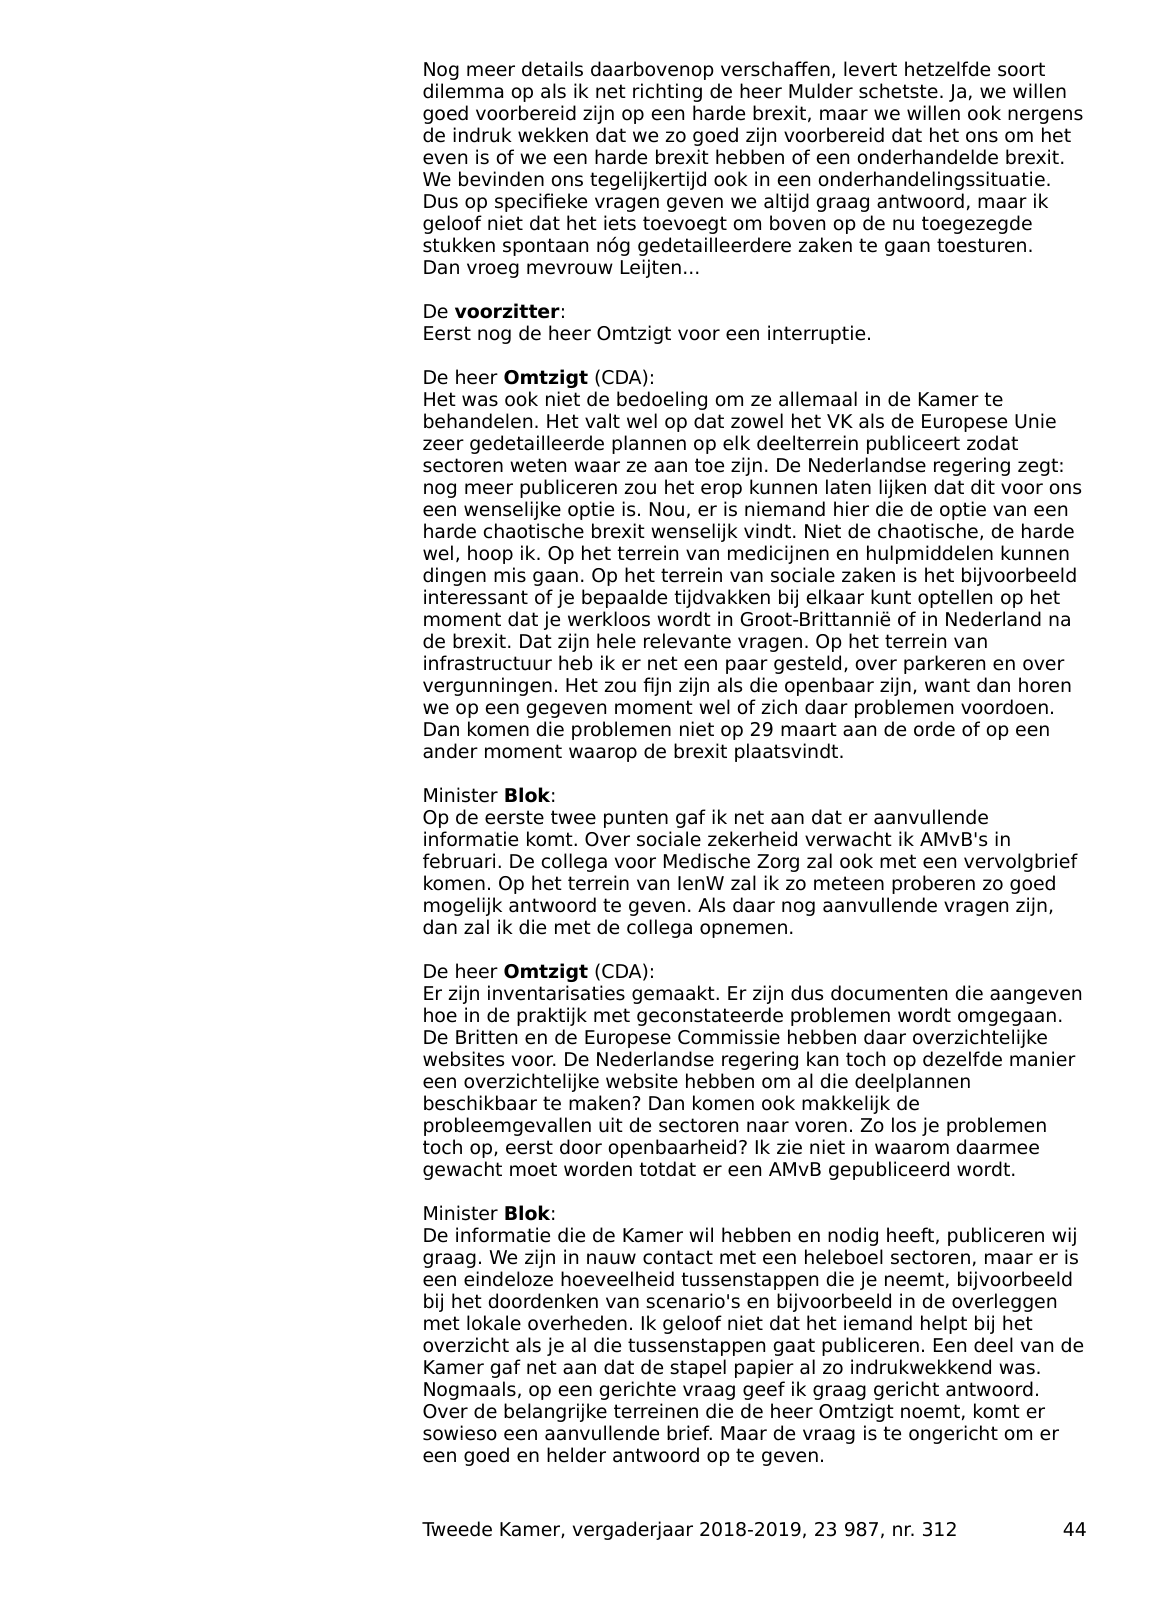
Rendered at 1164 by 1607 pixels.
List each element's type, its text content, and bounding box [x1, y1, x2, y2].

text Het was ook niet de bedoeling om ze allemaal in de Kamer te behandelen. Het valt wel op dat zowel het VK als de Europese Unie zeer gedetailleerde plannen op elk deelterrein publiceert zodat sectoren weten waar ze aan toe zijn. De Nederlandse regering zegt: nog meer publiceren zou het erop kunnen laten lijken dat dit voor ons een wenselijke optie is. Nou, er is niemand hier die de optie van een harde chaotische brexit wenselijk vindt. Niet de chaotische, de harde wel, hoop ik. Op het terrein van medicijnen en hulpmiddelen kunnen dingen mis gaan. Op het terrein van sociale zaken is het bijvoorbeeld interessant of je bepaalde tijdvakken bij elkaar kunt optellen op het moment dat je werkloos wordt in Groot-Brittannië of in Nederland na de brexit. Dat zijn hele relevante vragen. Op het terrein van infrastructuur heb ik er net een paar gesteld, over parkeren en over vergunningen. Het zou fijn zijn als die openbaar zijn, want dan horen we op een gegeven moment wel of zich daar problemen voordoen. Dan komen die problemen niet op 29 maart aan de orde of op een ander moment waarop de brexit plaatsvindt. [422, 389, 1087, 763]
text De voorzitter: [422, 301, 1087, 323]
text De heer Omtzigt (CDA): [422, 367, 1087, 389]
text Minister Blok: [422, 1203, 1087, 1225]
text Op de eerste twee punten gaf ik net aan dat er aanvullende informatie komt. Over sociale zekerheid verwacht ik AMvB's in februari. De collega voor Medische Zorg zal ook met een vervolgbrief komen. Op het terrein van IenW zal ik zo meteen proberen zo goed mogelijk antwoord te geven. Als daar nog aanvullende vragen zijn, dan zal ik die met de collega opnemen. [422, 807, 1087, 939]
text Minister Blok: [422, 785, 1087, 807]
text Er zijn inventarisaties gemaakt. Er zijn dus documenten die aangeven hoe in de praktijk met geconstateerde problemen wordt omgegaan. De Britten en de Europese Commissie hebben daar overzichtelijke websites voor. De Nederlandse regering kan toch op dezelfde manier een overzichtelijke website hebben om al die deelplannen beschikbaar te maken? Dan komen ook makkelijk de probleemgevallen uit de sectoren naar voren. Zo los je problemen toch op, eerst door openbaarheid? Ik zie niet in waarom daarmee gewacht moet worden totdat er een AMvB gepubliceerd wordt. [422, 983, 1087, 1181]
text Dan vroeg mevrouw Leijten... [422, 257, 1087, 279]
text Nog meer details daarbovenop verschaffen, levert hetzelfde soort dilemma op als ik net richting de heer Mulder schetste. Ja, we willen goed voorbereid zijn op een harde brexit, maar we willen ook nergens de indruk wekken dat we zo goed zijn voorbereid dat het ons om het even is of we een harde brexit hebben of een onderhandelde brexit. We bevinden ons tegelijkertijd ook in een onderhandelingssituatie. Dus op specifieke vragen geven we altijd graag antwoord, maar ik geloof niet dat het iets toevoegt om boven op de nu toegezegde stukken spontaan nóg gedetailleerdere zaken te gaan toesturen. [422, 59, 1087, 257]
text De heer Omtzigt (CDA): [422, 961, 1087, 983]
text De informatie die de Kamer wil hebben en nodig heeft, publiceren wij graag. We zijn in nauw contact met een heleboel sectoren, maar er is een eindeloze hoeveelheid tussenstappen die je neemt, bijvoorbeeld bij het doordenken van scenario's en bijvoorbeeld in de overleggen met lokale overheden. Ik geloof niet dat het iemand helpt bij het overzicht als je al die tussenstappen gaat publiceren. Een deel van de Kamer gaf net aan dat de stapel papier al zo indrukwekkend was. Nogmaals, op een gerichte vraag geef ik graag gericht antwoord. Over de belangrijke terreinen die de heer Omtzigt noemt, komt er sowieso een aanvullende brief. Maar de vraag is te ongericht om er een goed en helder antwoord op te geven. [422, 1225, 1087, 1467]
text Eerst nog de heer Omtzigt voor een interruptie. [422, 323, 1087, 345]
